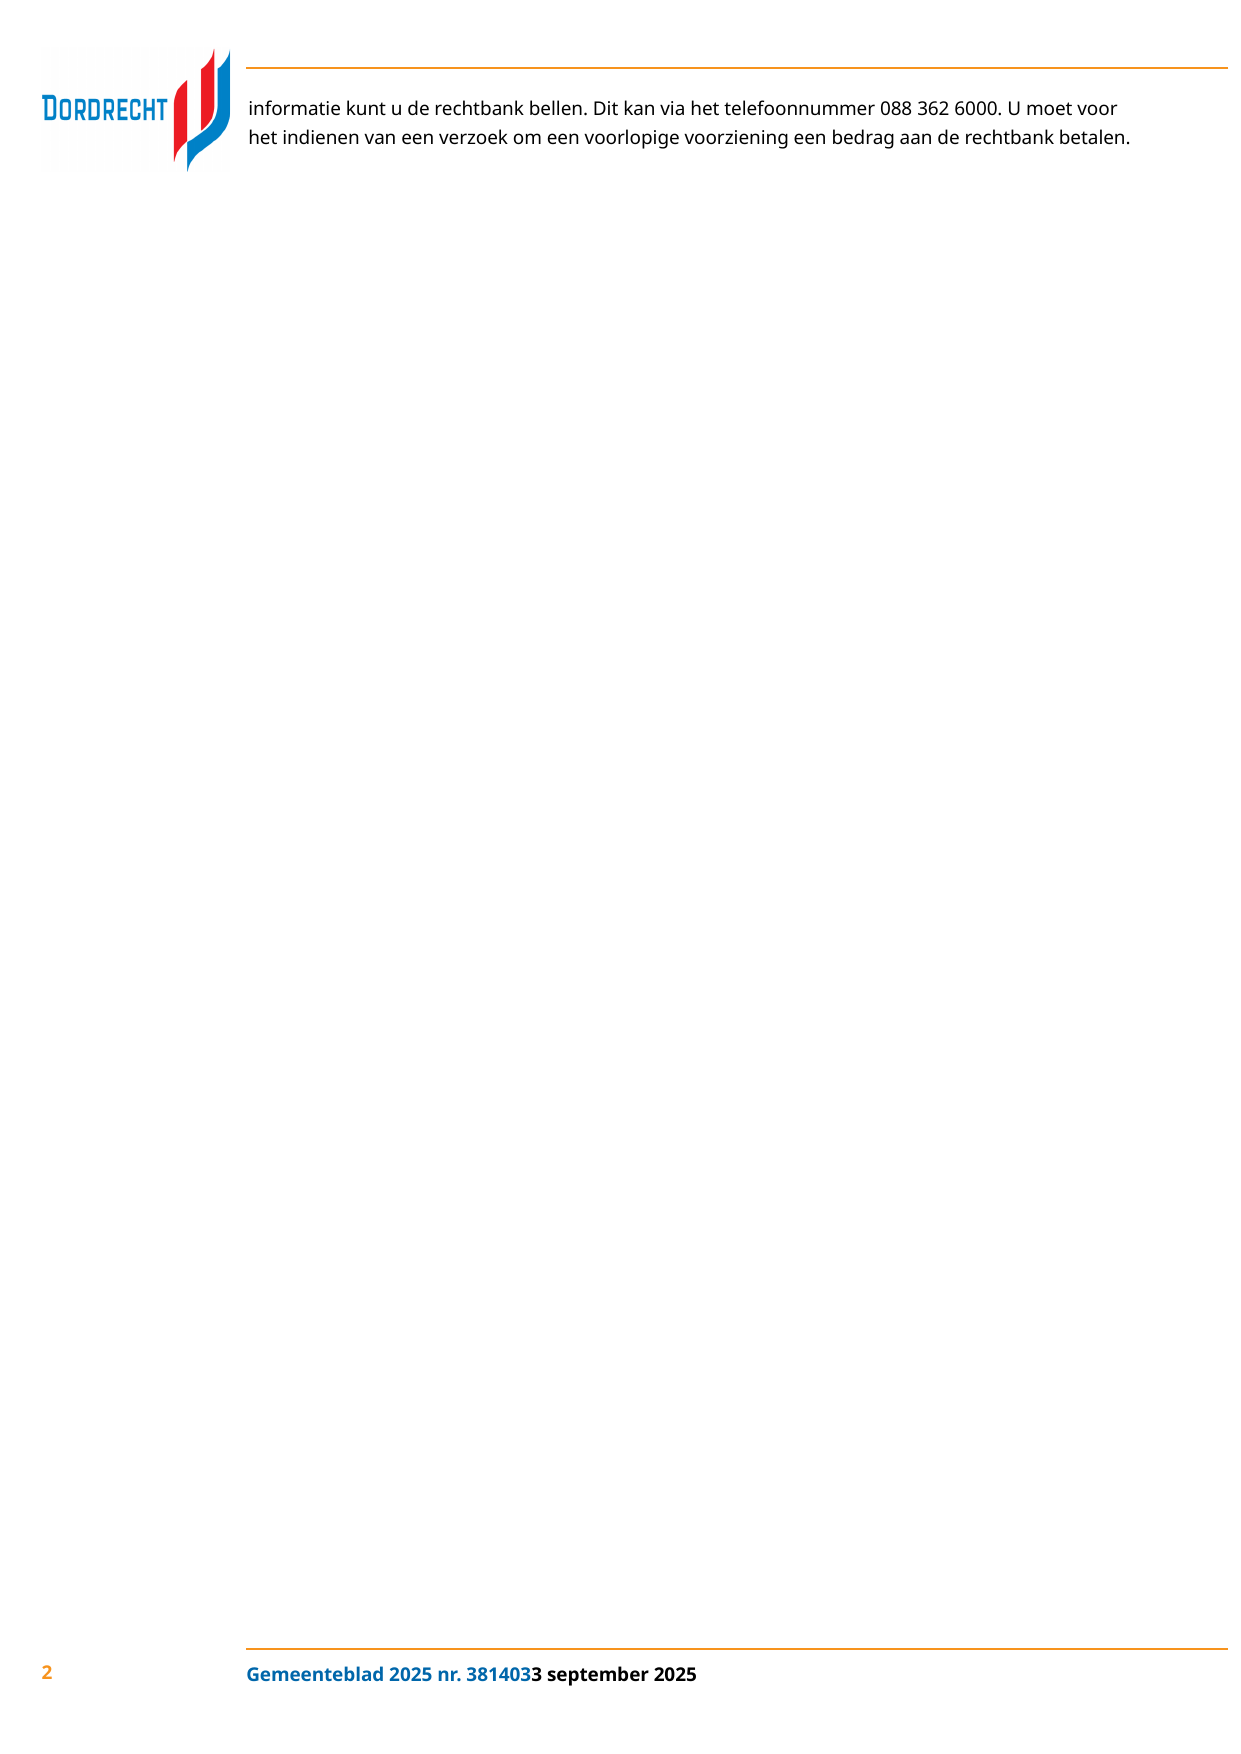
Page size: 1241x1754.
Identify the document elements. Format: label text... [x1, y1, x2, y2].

picture [41, 47, 231, 172]
text informatie kunt u de rechtbank bellen. Dit kan via het telefoonnummer 088 362 6000. U moet voor het indienen van een verzoek om een voorlopige voorziening een bedrag aan de rechtbank betalen. [248, 95, 1152, 150]
